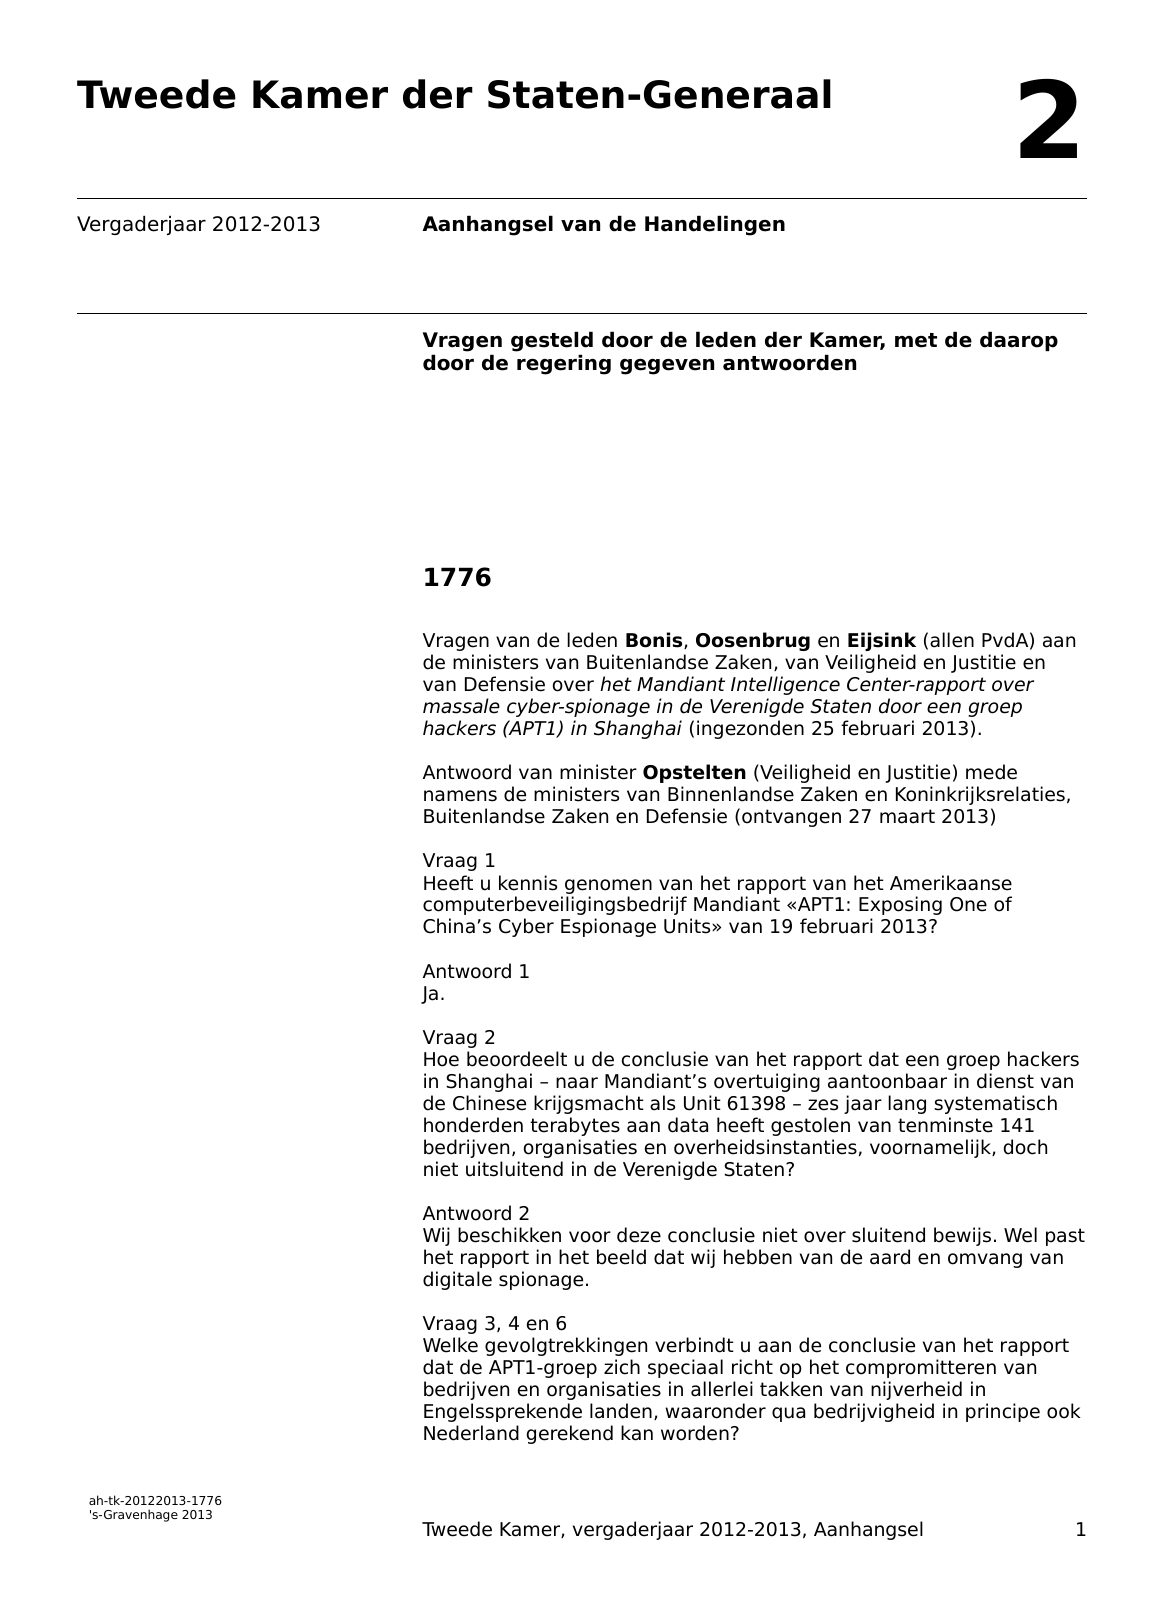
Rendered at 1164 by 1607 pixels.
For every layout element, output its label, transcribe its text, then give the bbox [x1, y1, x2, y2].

table_header Tweede Kamer der Staten-Generaal [77, 59, 886, 198]
text Antwoord 1 [422, 961, 1087, 982]
table_cell Vergaderjaar 2012-2013 [77, 199, 422, 313]
table_cell [77, 314, 422, 375]
text ah-tk-20122013-1776 [88, 1494, 323, 1508]
text Vraag 1 [422, 850, 1087, 872]
text Antwoord van minister Opstelten (Veiligheid en Justitie) mede namens de ministers van Binnenlandse Zaken en Koninkrijksrelaties, Buitenlandse Zaken en Defensie (ontvangen 27 maart 2013) [422, 762, 1087, 828]
text Ja. [422, 982, 1087, 1004]
text Heeft u kennis genomen van het rapport van het Amerikaanse computerbeveiligingsbedrijf Mandiant «APT1: Exposing One of China’s Cyber Espionage Units» van 19 februari 2013? [422, 872, 1087, 938]
text Hoe beoordeelt u de conclusie van het rapport dat een groep hackers in Shanghai – naar Mandiant’s overtuiging aantoonbaar in dienst van de Chinese krijgsmacht als Unit 61398 – zes jaar lang systematisch honderden terabytes aan data heeft gestolen van tenminste 141 bedrijven, organisaties en overheidsinstanties, voornamelijk, doch niet uitsluitend in de Verenigde Staten? [422, 1049, 1087, 1181]
table_cell Aanhangsel van de Handelingen [422, 199, 1087, 313]
table_header 2 [886, 59, 1087, 198]
text Antwoord 2 [422, 1203, 1087, 1225]
text 1776 [422, 563, 1087, 592]
text 's-Gravenhage 2013 [88, 1508, 323, 1522]
text Vraag 2 [422, 1027, 1087, 1049]
table_cell Vragen gesteld door de leden der Kamer, met de daarop door de regering gegeven antwoorden [422, 314, 1087, 375]
text Welke gevolgtrekkingen verbindt u aan de conclusie van het rapport dat de APT1-groep zich speciaal richt op het compromitteren van bedrijven en organisaties in allerlei takken van nijverheid in Engelssprekende landen, waaronder qua bedrijvigheid in principe ook Nederland gerekend kan worden? [422, 1335, 1087, 1445]
text Vraag 3, 4 en 6 [422, 1313, 1087, 1335]
text Wij beschikken voor deze conclusie niet over sluitend bewijs. Wel past het rapport in het beeld dat wij hebben van de aard en omvang van digitale spionage. [422, 1225, 1087, 1291]
text Vragen van de leden Bonis, Oosenbrug en Eijsink (allen PvdA) aan de ministers van Buitenlandse Zaken, van Veiligheid en Justitie en van Defensie over het Mandiant Intelligence Center-rapport over massale cyber-spionage in de Verenigde Staten door een groep hackers (APT1) in Shanghai (ingezonden 25 februari 2013). [422, 630, 1087, 740]
